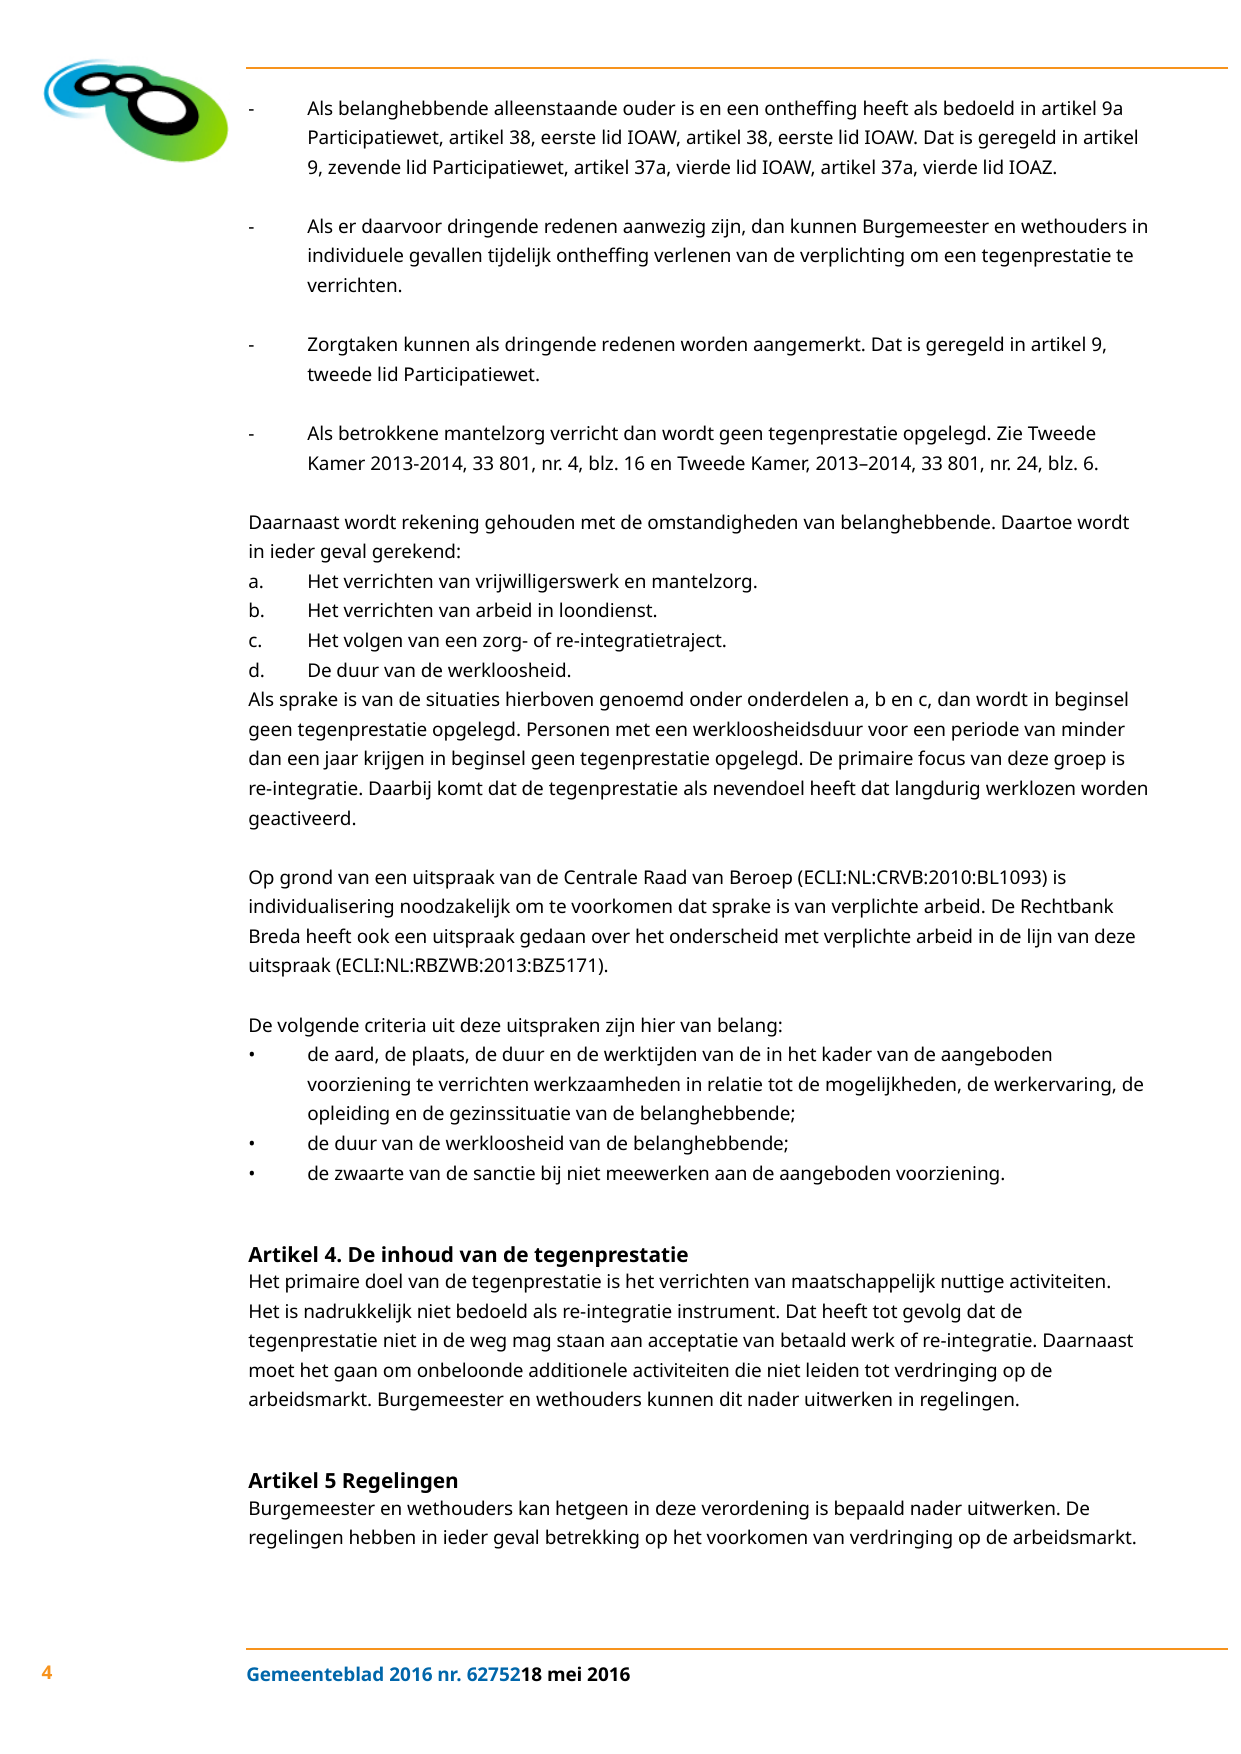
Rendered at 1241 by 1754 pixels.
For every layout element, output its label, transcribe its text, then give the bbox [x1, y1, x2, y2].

list de aard, de plaats, de duur en de werktijden van de in het kader van de aangeboden voorziening te verrichten werkzaamheden in relatie tot de mogelijkheden, de werkervaring, de opleiding en de gezinssituatie van de belanghebbende; [248, 1041, 1152, 1126]
text in ieder geval gerekend: [248, 538, 1152, 564]
list Als betrokkene mantelzorg verricht dan wordt geen tegenprestatie opgelegd. Zie Tweede Kamer 2013-2014, 33 801, nr. 4, blz. 16 en Tweede Kamer, 2013–2014, 33 801, nr. 24, blz. 6. [248, 420, 1152, 476]
text Op grond van een uitspraak van de Centrale Raad van Beroep (ECLI:NL:CRVB:2010:BL1093) is individualisering noodzakelijk om te voorkomen dat sprake is van verplichte arbeid. De Rechtbank Breda heeft ook een uitspraak gedaan over het onderscheid met verplichte arbeid in de lijn van deze uitspraak (ECLI:NL:RBZWB:2013:BZ5171). [248, 864, 1152, 978]
list Als belanghebbende alleenstaande ouder is en een ontheffing heeft als bedoeld in artikel 9a Participatiewet, artikel 38, eerste lid IOAW, artikel 38, eerste lid IOAW. Dat is geregeld in artikel 9, zevende lid Participatiewet, artikel 37a, vierde lid IOAW, artikel 37a, vierde lid IOAZ. [248, 95, 1152, 180]
list Het verrichten van arbeid in loondienst. [248, 598, 1152, 623]
list Het verrichten van vrijwilligerswerk en mantelzorg. [248, 568, 1152, 594]
text De volgende criteria uit deze uitspraken zijn hier van belang: [248, 1012, 1152, 1038]
list de zwaarte van de sanctie bij niet meewerken aan de aangeboden voorziening. [248, 1160, 1152, 1186]
list Het volgen van een zorg- of re-integratietraject. [248, 627, 1152, 653]
text Artikel 5 Regelingen [248, 1467, 1152, 1495]
text tegenprestatie niet in de weg mag staan aan acceptatie van betaald werk of re-integratie. Daarnaast moet het gaan om onbeloonde additionele activiteiten die niet leiden tot verdringing op de arbeidsmarkt. Burgemeester en wethouders kunnen dit nader uitwerken in regelingen. [248, 1327, 1152, 1412]
picture [41, 47, 231, 172]
text Daarnaast wordt rekening gehouden met de omstandigheden van belanghebbende. Daartoe wordt [248, 509, 1152, 535]
text Burgemeester en wethouders kan hetgeen in deze verordening is bepaald nader uitwerken. De regelingen hebben in ieder geval betrekking op het voorkomen van verdringing op de arbeidsmarkt. [248, 1495, 1152, 1550]
text Als sprake is van de situaties hierboven genoemd onder onderdelen a, b en c, dan wordt in beginsel geen tegenprestatie opgelegd. Personen met een werkloosheidsduur voor een periode van minder dan een jaar krijgen in beginsel geen tegenprestatie opgelegd. De primaire focus van deze groep is re-integratie. Daarbij komt dat de tegenprestatie als nevendoel heeft dat langdurig werklozen worden geactiveerd. [248, 686, 1152, 831]
text Artikel 4. De inhoud van de tegenprestatie [248, 1240, 1152, 1268]
list Als er daarvoor dringende redenen aanwezig zijn, dan kunnen Burgemeester en wethouders in individuele gevallen tijdelijk ontheffing verlenen van de verplichting om een tegenprestatie te verrichten. [248, 213, 1152, 298]
list De duur van de werkloosheid. [248, 657, 1152, 683]
text Het is nadrukkelijk niet bedoeld als re-integratie instrument. Dat heeft tot gevolg dat de [248, 1298, 1152, 1323]
text Het primaire doel van de tegenprestatie is het verrichten van maatschappelijk nuttige activiteiten. [248, 1268, 1152, 1294]
list de duur van de werkloosheid van de belanghebbende; [248, 1130, 1152, 1156]
list Zorgtaken kunnen als dringende redenen worden aangemerkt. Dat is geregeld in artikel 9, tweede lid Participatiewet. [248, 331, 1152, 387]
